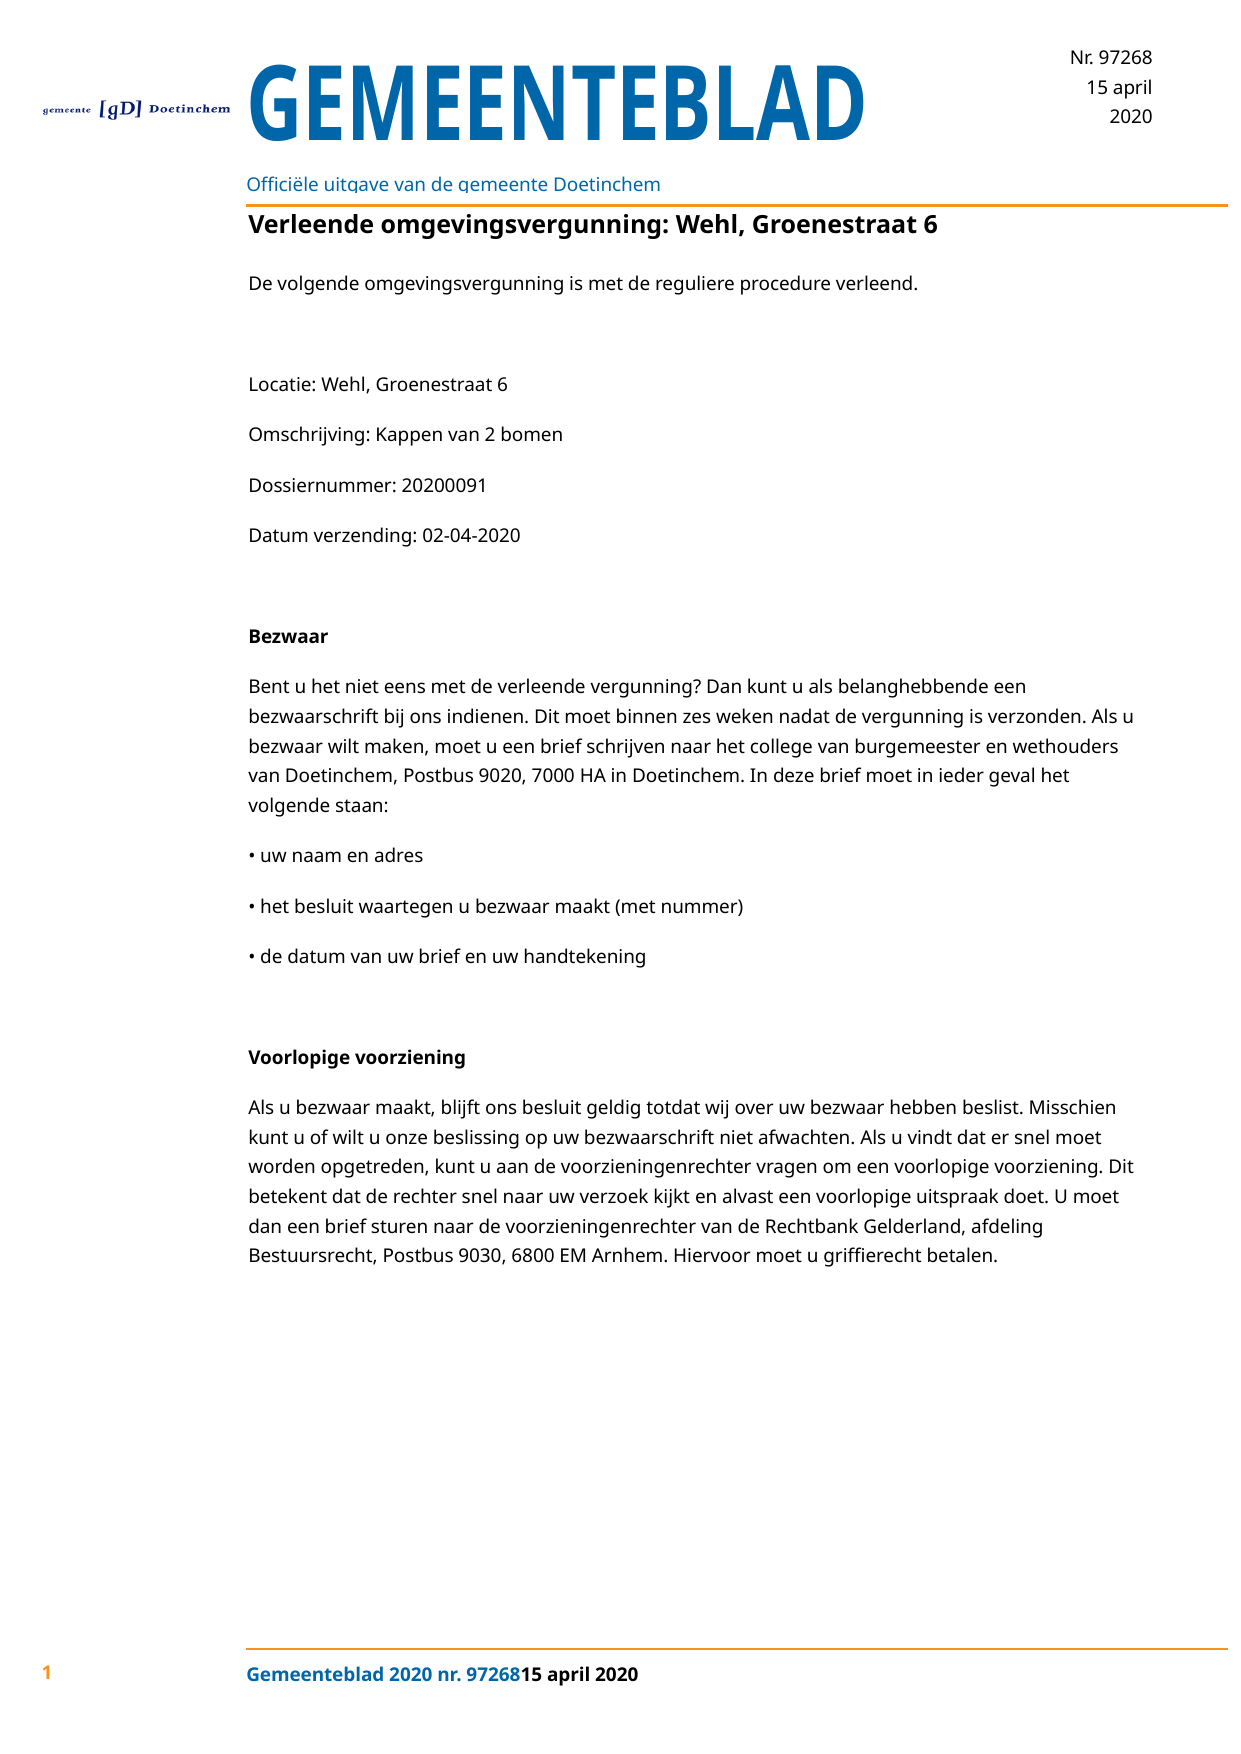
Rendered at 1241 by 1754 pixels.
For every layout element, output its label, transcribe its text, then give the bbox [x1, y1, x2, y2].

text • uw naam en adres [248, 842, 1152, 868]
text Voorlopige voorziening [248, 1044, 1152, 1070]
text Bezwaar [248, 623, 1152, 649]
text Verleende omgevingsvergunning: Wehl, Groenestraat 6 [248, 207, 1152, 241]
text Datum verzending: 02-04-2020 [248, 522, 1152, 548]
text Als u bezwaar maakt, blijft ons besluit geldig totdat wij over uw bezwaar hebben beslist. Misschien kunt u of wilt u onze beslissing op uw bezwaarschrift niet afwachten. Als u vindt dat er snel moet worden opgetreden, kunt u aan de voorzieningenrechter vragen om een voorlopige voorziening. Dit betekent dat de rechter snel naar uw verzoek kijkt en alvast een voorlopige uitspraak doet. U moet dan een brief sturen naar de voorzieningenrechter van de Rechtbank Gelderland, afdeling Bestuursrecht, Postbus 9030, 6800 EM Arnhem. Hiervoor moet u griffierecht betalen. [248, 1094, 1152, 1268]
text • de datum van uw brief en uw handtekening [248, 943, 1152, 969]
text Omschrijving: Kappen van 2 bomen [248, 422, 1152, 447]
text Bent u het niet eens met de verleende vergunning? Dan kunt u als belanghebbende een bezwaarschrift bij ons indienen. Dit moet binnen zes weken nadat de vergunning is verzonden. Als u bezwaar wilt maken, moet u een brief schrijven naar het college van burgemeester en wethouders van Doetinchem, Postbus 9020, 7000 HA in Doetinchem. In deze brief moet in ieder geval het volgende staan: [248, 674, 1152, 818]
text Locatie: Wehl, Groenestraat 6 [248, 371, 1152, 397]
text Dossiernummer: 20200091 [248, 472, 1152, 498]
text De volgende omgevingsvergunning is met de reguliere procedure verleend. [248, 270, 1152, 296]
picture [41, 47, 231, 172]
text • het besluit waartegen u bezwaar maakt (met nummer) [248, 893, 1152, 918]
